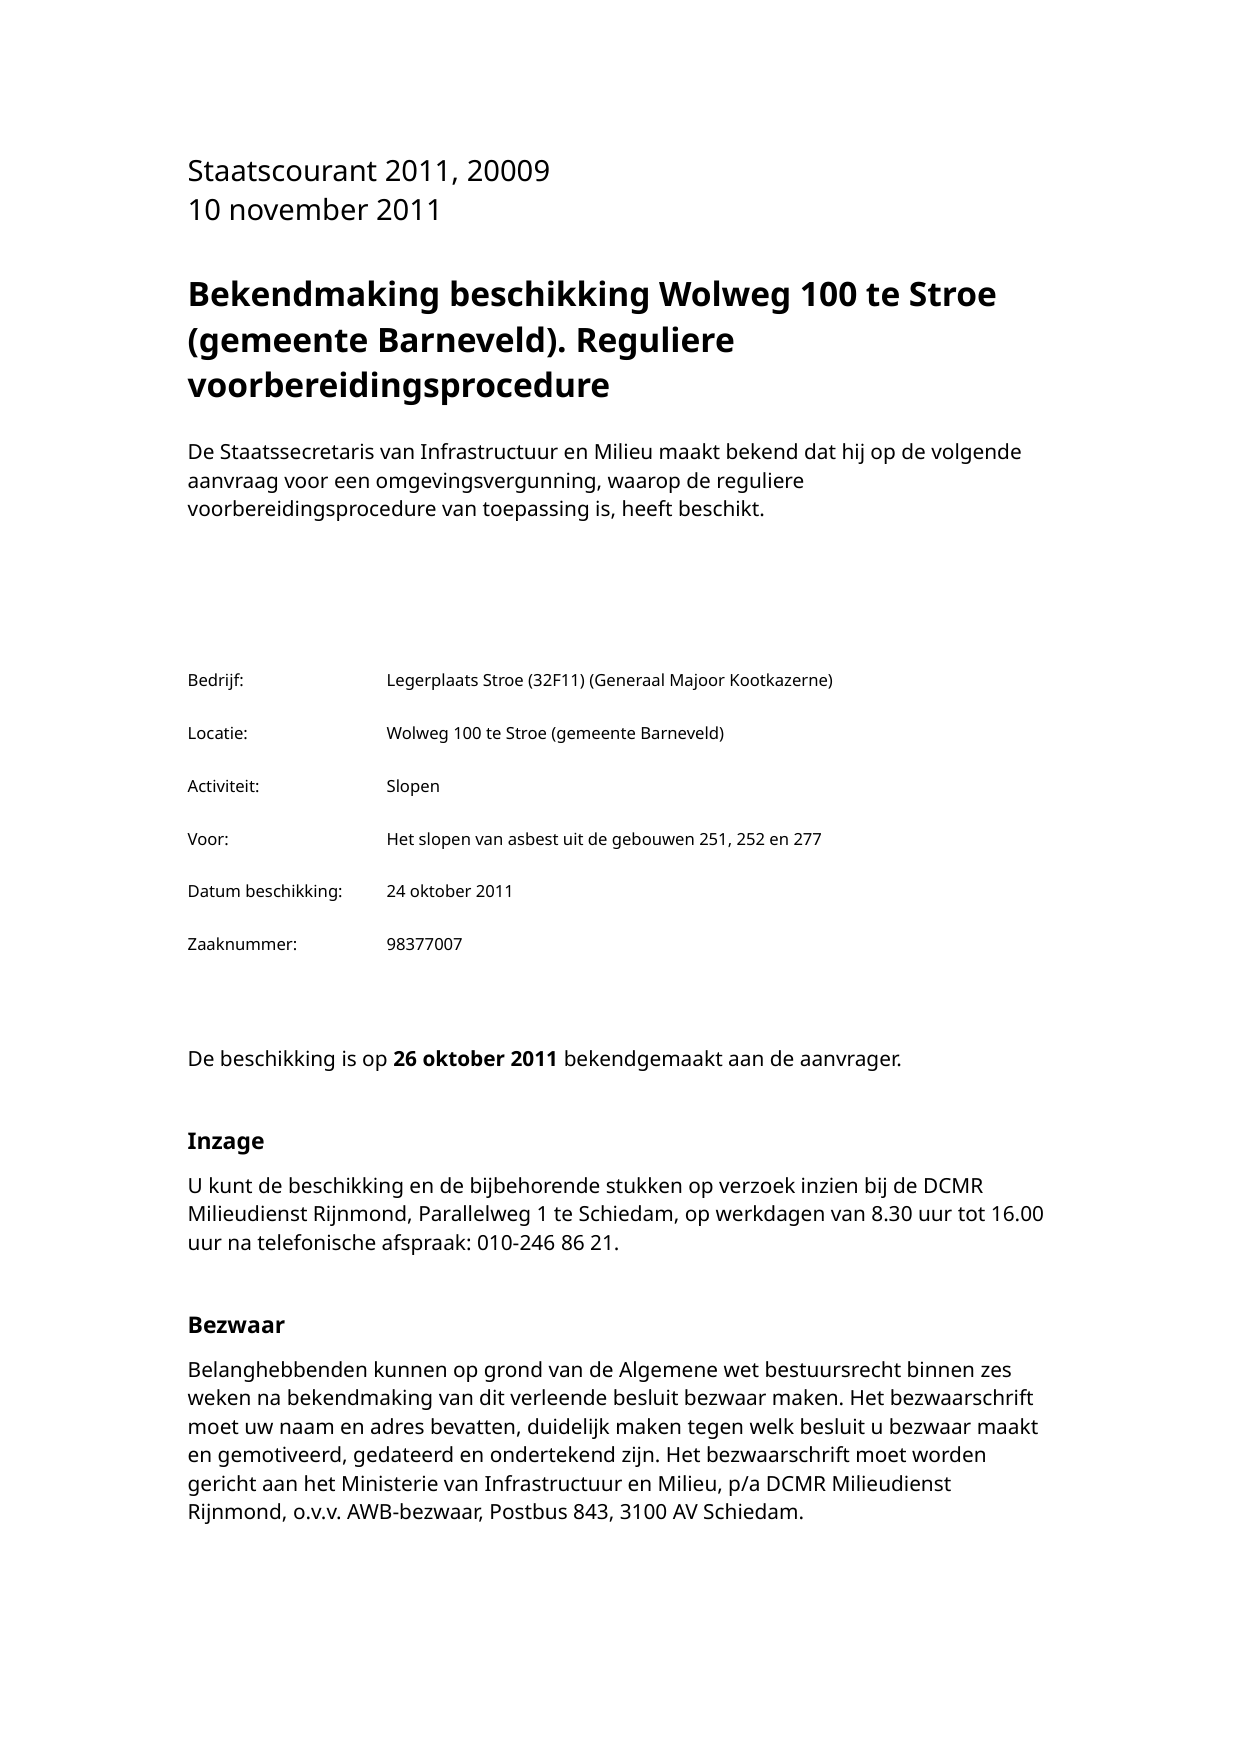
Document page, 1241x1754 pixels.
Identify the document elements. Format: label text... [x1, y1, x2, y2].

table_cell 98377007 [386, 933, 1053, 985]
text De Staatssecretaris van Infrastructuur en Milieu maakt bekend dat hij op de volgende aanvraag voor een omgevingsvergunning, waarop de reguliere voorbereidingsprocedure van toepassing is, heeft beschikt. [187, 437, 1053, 523]
table_cell 24 oktober 2011 [386, 880, 1053, 933]
table_cell Voor: [188, 827, 386, 880]
table_cell Legerplaats Stroe (32F11) (Generaal Majoor Kootkazerne) [386, 669, 1053, 722]
table_cell Slopen [386, 775, 1053, 827]
table_header [386, 611, 1053, 669]
subtitle Inzage [187, 1125, 1053, 1156]
table_cell Datum beschikking: [188, 880, 386, 933]
table_cell Wolweg 100 te Stroe (gemeente Barneveld) [386, 722, 1053, 774]
table_cell Activiteit: [188, 775, 386, 827]
subtitle Bezwaar [187, 1309, 1053, 1340]
table_header [188, 611, 386, 669]
table_cell Bedrijf: [188, 669, 386, 722]
text 10 november 2011 [187, 190, 1053, 229]
text Belanghebbenden kunnen op grond van de Algemene wet bestuursrecht binnen zes weken na bekendmaking van dit verleende besluit bezwaar maken. Het bezwaarschrift moet uw naam en adres bevatten, duidelijk maken tegen welk besluit u bezwaar maakt en gemotiveerd, gedateerd en ondertekend zijn. Het bezwaarschrift moet worden gericht aan het Ministerie van Infrastructuur en Milieu, p/a DCMR Milieudienst Rijnmond, o.v.v. AWB-bezwaar, Postbus 843, 3100 AV Schiedam. [187, 1355, 1053, 1526]
table_cell Locatie: [188, 722, 386, 774]
subtitle Bekendmaking beschikking Wolweg 100 te Stroe (gemeente Barneveld). Reguliere voorbereidingsprocedure [187, 271, 1053, 407]
table_cell Zaaknummer: [188, 933, 386, 985]
text Staatscourant 2011, 20009 [187, 150, 1053, 190]
table_cell Het slopen van asbest uit de gebouwen 251, 252 en 277 [386, 827, 1053, 880]
text U kunt de beschikking en de bijbehorende stukken op verzoek inzien bij de DCMR Milieudienst Rijnmond, Parallelweg 1 te Schiedam, op werkdagen van 8.30 uur tot 16.00 uur na telefonische afspraak: 010-246 86 21. [187, 1171, 1053, 1256]
text De beschikking is op 26 oktober 2011 bekendgemaakt aan de aanvrager. [187, 1044, 1053, 1072]
